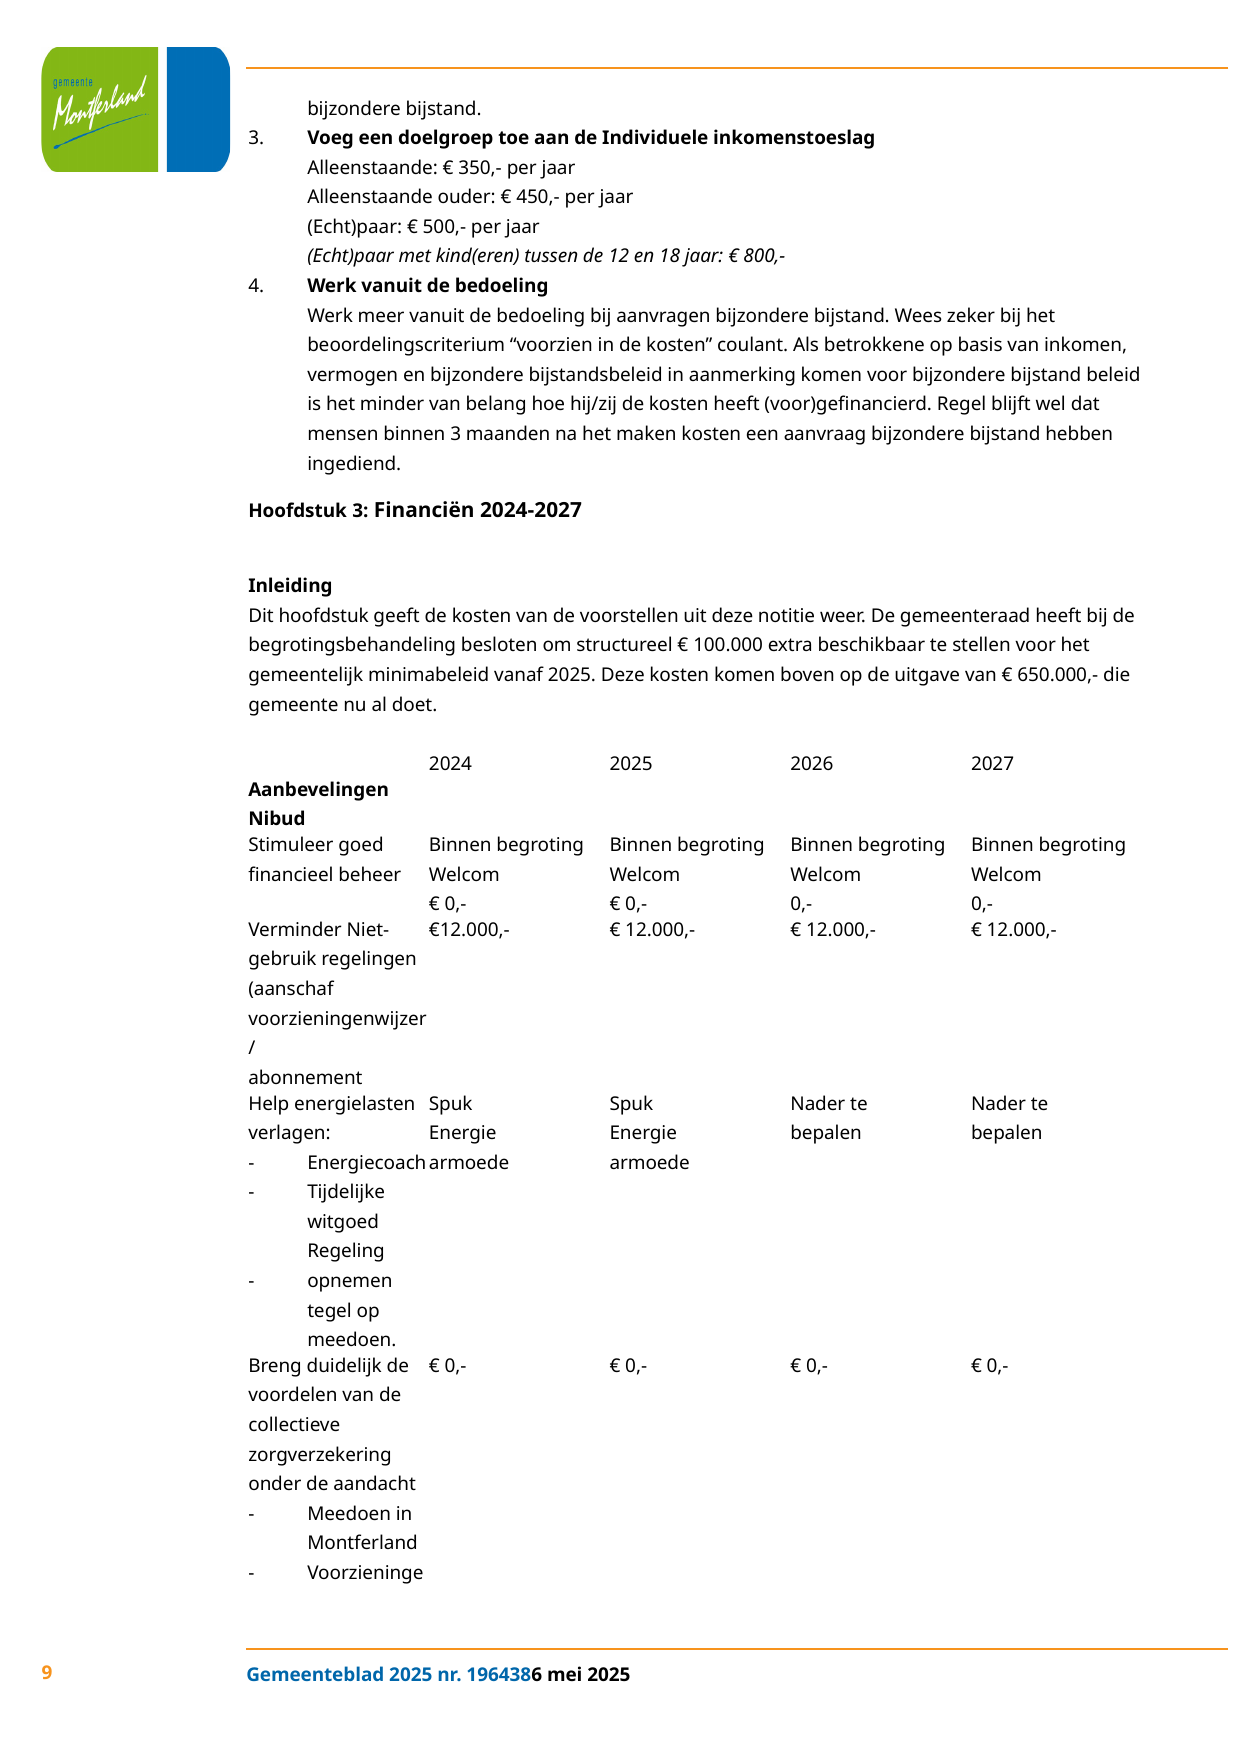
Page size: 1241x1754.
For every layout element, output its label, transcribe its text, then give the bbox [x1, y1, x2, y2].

table_cell Stimuleer goed financieel beheer [248, 831, 429, 916]
table_header 2027 [971, 750, 1152, 776]
table_cell €12.000,- [429, 916, 609, 1090]
table_cell € 12.000,- [609, 916, 790, 1090]
table_cell € 0,- [609, 1352, 790, 1585]
picture [41, 47, 231, 172]
table_cell Nader te bepalen [790, 1090, 971, 1352]
table_cell Spuk Energie armoede [609, 1090, 790, 1352]
table_cell Breng duidelijk de voordelen van de collectieve zorgverzekering onder de aandacht Meedoen in Montferland Voorzieninge [248, 1352, 429, 1585]
table_cell [790, 776, 971, 831]
table_cell € 0,- [790, 1352, 971, 1585]
table_header 2024 [429, 750, 609, 776]
table_header 2026 [790, 750, 971, 776]
table_cell [609, 776, 790, 831]
table_cell Help energielasten verlagen: Energiecoach Tijdelijke witgoed Regeling opnemen tegel op meedoen. [248, 1090, 429, 1352]
table_cell Binnen begroting Welcom 0,- [790, 831, 971, 916]
text Hoofdstuk 3: Financiën 2024-2027 [248, 495, 1152, 523]
table_cell € 0,- [429, 1352, 609, 1585]
table_header bijzondere bijstand. Voeg een doelgroep toe aan de Individuele inkomenstoeslag Alleenstaande: € 350,- per jaar Alleenstaande ouder: € 450,- per jaar (Echt)paar: € 500,- per jaar (Echt)paar met kind(eren) tussen de 12 en 18 jaar: € 800,- Werk vanuit de bedoeling Werk meer vanuit de bedoeling bij aanvragen bijzondere bijstand. Wees zeker bij het beoordelingscriterium “voorzien in de kosten” coulant. Als betrokkene op basis van inkomen, vermogen en bijzondere bijstandsbeleid in aanmerking komen voor bijzondere bijstand beleid is het minder van belang hoe hij/zij de kosten heeft (voor)gefinancierd. Regel blijft wel dat mensen binnen 3 maanden na het maken kosten een aanvraag bijzondere bijstand hebben ingediend. [248, 95, 1152, 476]
table_cell € 0,- [971, 1352, 1152, 1585]
table_cell Nader te bepalen [971, 1090, 1152, 1352]
table_header [248, 750, 429, 776]
text Inleiding [248, 572, 1152, 598]
table_header 2025 [609, 750, 790, 776]
table_cell [971, 776, 1152, 831]
table_cell € 12.000,- [790, 916, 971, 1090]
table_cell Binnen begroting Welcom € 0,- [609, 831, 790, 916]
table_cell Aanbevelingen Nibud [248, 776, 429, 831]
table_cell Binnen begroting Welcom 0,- [971, 831, 1152, 916]
table_cell Spuk Energie armoede [429, 1090, 609, 1352]
table_cell € 12.000,- [971, 916, 1152, 1090]
text Dit hoofdstuk geeft de kosten van de voorstellen uit deze notitie weer. De gemeenteraad heeft bij de begrotingsbehandeling besloten om structureel € 100.000 extra beschikbaar te stellen voor het gemeentelijk minimabeleid vanaf 2025. Deze kosten komen boven op de uitgave van € 650.000,- die gemeente nu al doet. [248, 602, 1152, 717]
table_cell Binnen begroting Welcom € 0,- [429, 831, 609, 916]
table_cell Verminder Niet-gebruik regelingen (aanschaf voorzieningenwijzer/ abonnement [248, 916, 429, 1090]
table_cell [429, 776, 609, 831]
